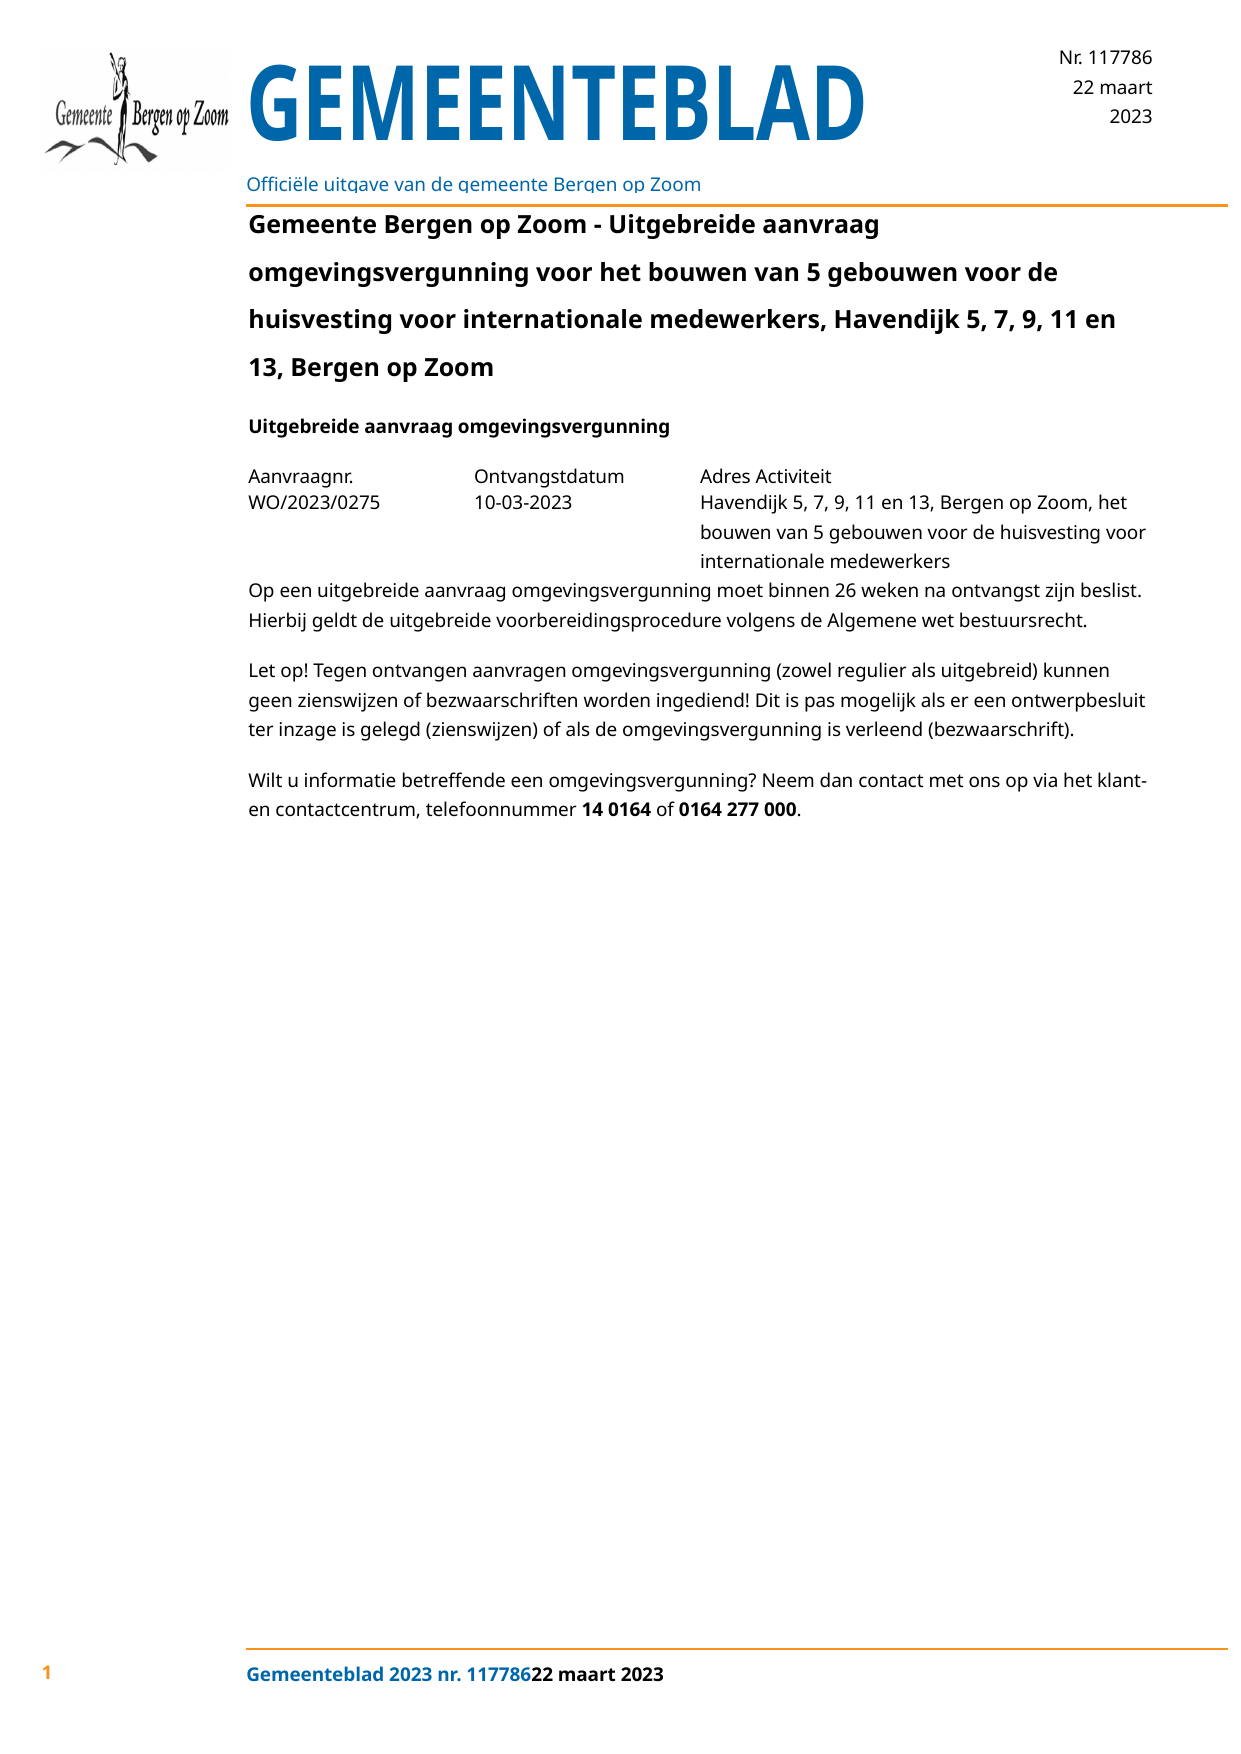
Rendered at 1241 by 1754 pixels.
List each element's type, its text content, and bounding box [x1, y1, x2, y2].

table_header Aanvraagnr. [248, 464, 474, 489]
table_header [926, 464, 1152, 489]
text Op een uitgebreide aanvraag omgevingsvergunning moet binnen 26 weken na ontvangst zijn beslist. Hierbij geldt de uitgebreide voorbereidingsprocedure volgens de Algemene wet bestuursrecht. [248, 577, 1152, 633]
picture [41, 47, 231, 172]
text Wilt u informatie betreffende een omgevingsvergunning? Neem dan contact met ons op via het klant- en contactcentrum, telefoonnummer 14 0164 of 0164 277 000. [248, 767, 1152, 822]
table_header Adres Activiteit [700, 464, 926, 489]
text Uitgebreide aanvraag omgevingsvergunning [248, 413, 1152, 439]
table_cell Havendijk 5, 7, 9, 11 en 13, Bergen op Zoom, het bouwen van 5 gebouwen voor de huisvesting voor internationale medewerkers [700, 489, 1152, 574]
table_cell 10-03-2023 [474, 489, 700, 574]
table_header Ontvangstdatum [474, 464, 700, 489]
table_cell WO/2023/0275 [248, 489, 474, 574]
text Gemeente Bergen op Zoom - Uitgebreide aanvraag omgevingsvergunning voor het bouwen van 5 gebouwen voor de huisvesting voor internationale medewerkers, Havendijk 5, 7, 9, 11 en 13, Bergen op Zoom [248, 207, 1152, 384]
text Let op! Tegen ontvangen aanvragen omgevingsvergunning (zowel regulier als uitgebreid) kunnen geen zienswijzen of bezwaarschriften worden ingediend! Dit is pas mogelijk als er een ontwerpbesluit ter inzage is gelegd (zienswijzen) of als de omgevingsvergunning is verleend (bezwaarschrift). [248, 657, 1152, 742]
